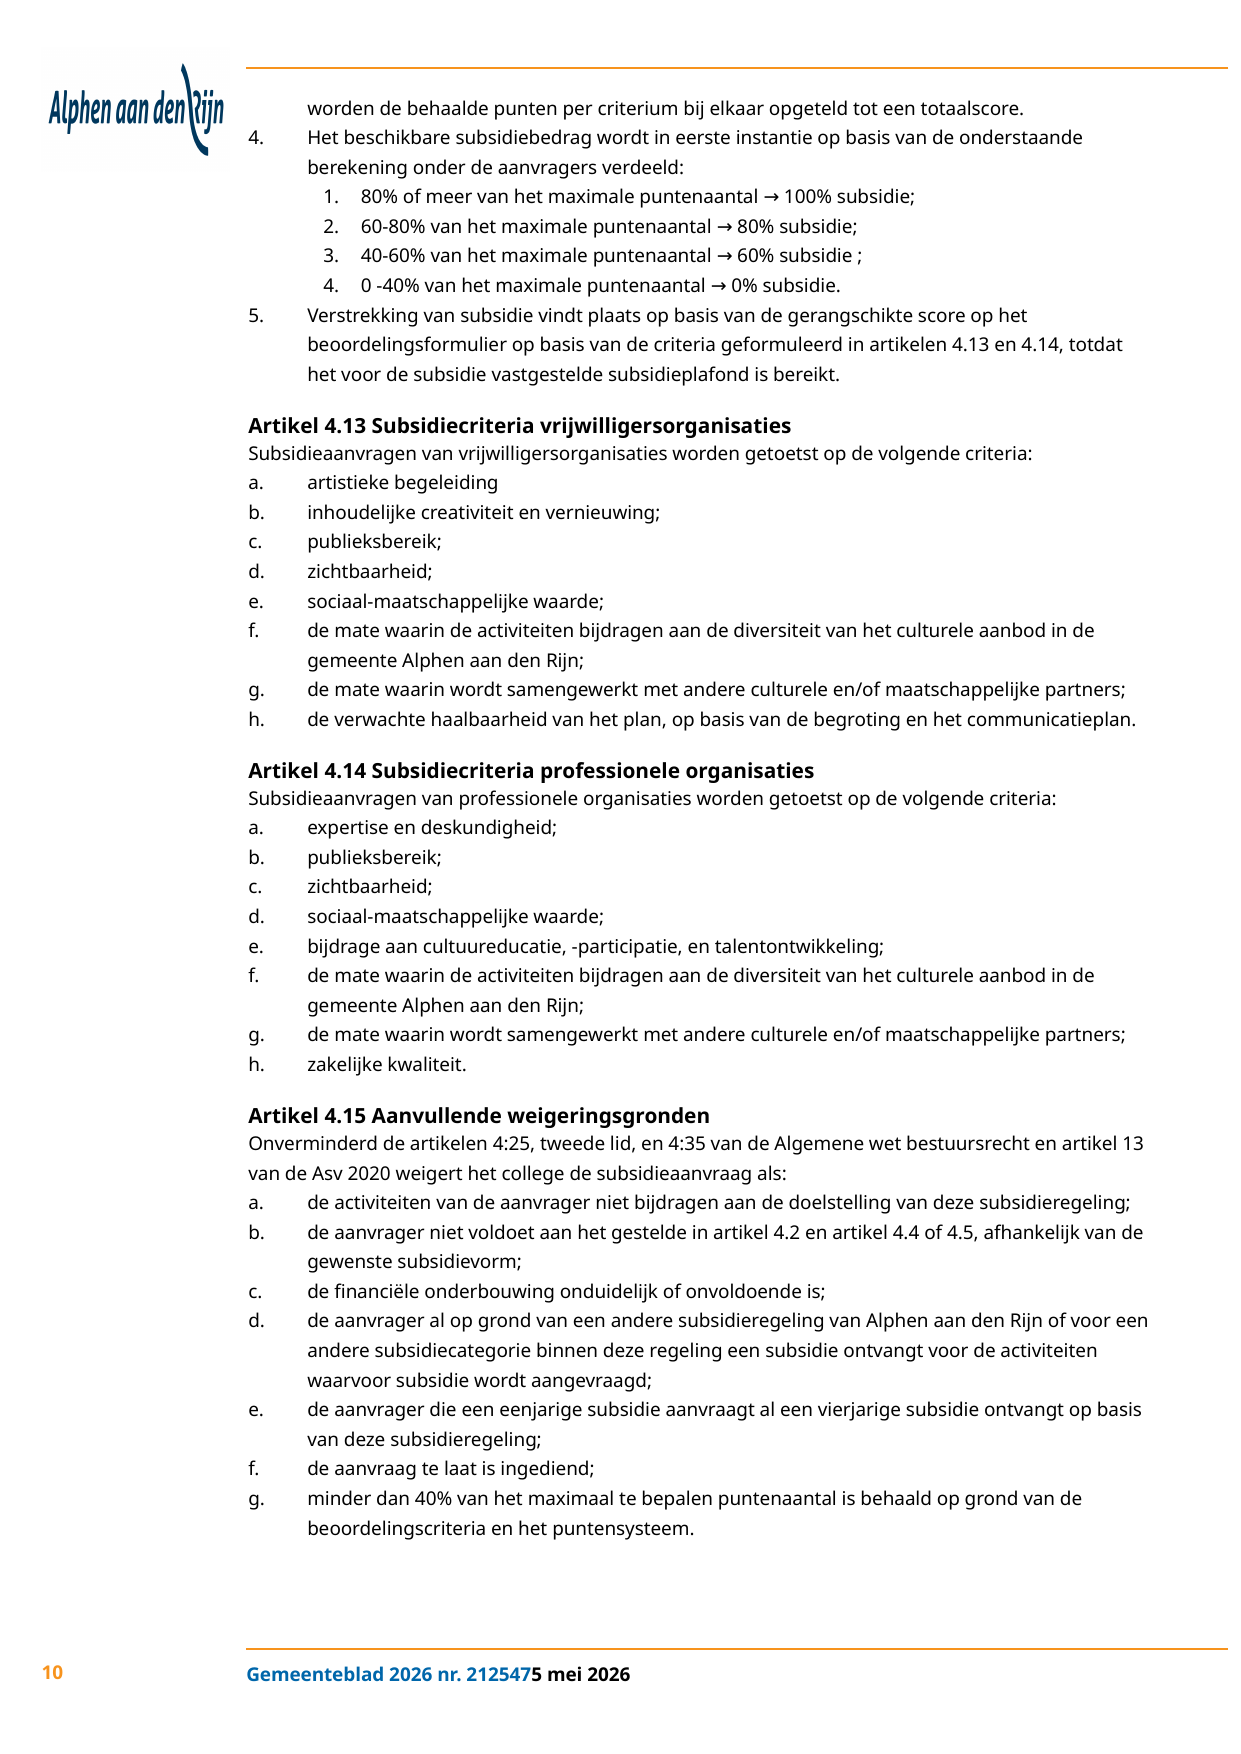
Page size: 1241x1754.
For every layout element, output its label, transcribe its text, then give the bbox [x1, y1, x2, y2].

list Het beschikbare subsidiebedrag wordt in eerste instantie op basis van de onderstaande berekening onder de aanvragers verdeeld: [248, 124, 1152, 180]
list minder dan 40% van het maximaal te bepalen puntenaantal is behaald op grond van de beoordelingscriteria en het puntensysteem. [248, 1485, 1152, 1540]
list zakelijke kwaliteit. [248, 1051, 1152, 1077]
list publieksbereik; [248, 844, 1152, 870]
list worden de behaalde punten per criterium bij elkaar opgeteld tot een totaalscore. [248, 95, 1152, 121]
list de mate waarin de activiteiten bijdragen aan de diversiteit van het culturele aanbod in de gemeente Alphen aan den Rijn; [248, 962, 1152, 1018]
list zichtbaarheid; [248, 874, 1152, 899]
picture [41, 47, 231, 172]
list de aanvrager al op grond van een andere subsidieregeling van Alphen aan den Rijn of voor een andere subsidiecategorie binnen deze regeling een subsidie ontvangt voor de activiteiten waarvoor subsidie wordt aangevraagd; [248, 1308, 1152, 1392]
list expertise en deskundigheid; [248, 814, 1152, 840]
list de aanvraag te laat is ingediend; [248, 1456, 1152, 1481]
text Onverminderd de artikelen 4:25, tweede lid, en 4:35 van de Algemene wet bestuursrecht en artikel 13 van de Asv 2020 weigert het college de subsidieaanvraag als: [248, 1130, 1152, 1185]
text Subsidieaanvragen van vrijwilligersorganisaties worden getoetst op de volgende criteria: [248, 440, 1152, 466]
list 0 -40% van het maximale puntenaantal → 0% subsidie. [323, 272, 1152, 298]
list 40-60% van het maximale puntenaantal → 60% subsidie ; [323, 243, 1152, 268]
text Subsidieaanvragen van professionele organisaties worden getoetst op de volgende criteria: [248, 785, 1152, 811]
list publieksbereik; [248, 529, 1152, 554]
list inhoudelijke creativiteit en vernieuwing; [248, 499, 1152, 525]
list sociaal-maatschappelijke waarde; [248, 903, 1152, 929]
text Artikel 4.15 Aanvullende weigeringsgronden [248, 1102, 1152, 1130]
text Artikel 4.13 Subsidiecriteria vrijwilligersorganisaties [248, 411, 1152, 440]
list artistieke begeleiding [248, 469, 1152, 495]
list de verwachte haalbaarheid van het plan, op basis van de begroting en het communicatieplan. [248, 706, 1152, 732]
list 80% of meer van het maximale puntenaantal → 100% subsidie; [323, 183, 1152, 209]
list sociaal-maatschappelijke waarde; [248, 588, 1152, 613]
list de mate waarin wordt samengewerkt met andere culturele en/of maatschappelijke partners; [248, 1022, 1152, 1047]
list bijdrage aan cultuureducatie, -participatie, en talentontwikkeling; [248, 933, 1152, 959]
list de mate waarin wordt samengewerkt met andere culturele en/of maatschappelijke partners; [248, 677, 1152, 702]
text Artikel 4.14 Subsidiecriteria professionele organisaties [248, 757, 1152, 785]
list 60-80% van het maximale puntenaantal → 80% subsidie; [323, 213, 1152, 239]
list de aanvrager niet voldoet aan het gestelde in artikel 4.2 en artikel 4.4 of 4.5, afhankelijk van de gewenste subsidievorm; [248, 1219, 1152, 1274]
list Verstrekking van subsidie vindt plaats op basis van de gerangschikte score op het beoordelingsformulier op basis van de criteria geformuleerd in artikelen 4.13 en 4.14, totdat het voor de subsidie vastgestelde subsidieplafond is bereikt. [248, 302, 1152, 387]
list zichtbaarheid; [248, 558, 1152, 584]
list de activiteiten van de aanvrager niet bijdragen aan de doelstelling van deze subsidieregeling; [248, 1189, 1152, 1215]
list de mate waarin de activiteiten bijdragen aan de diversiteit van het culturele aanbod in de gemeente Alphen aan den Rijn; [248, 617, 1152, 673]
list de aanvrager die een eenjarige subsidie aanvraagt al een vierjarige subsidie ontvangt op basis van deze subsidieregeling; [248, 1396, 1152, 1452]
list de financiële onderbouwing onduidelijk of onvoldoende is; [248, 1278, 1152, 1304]
